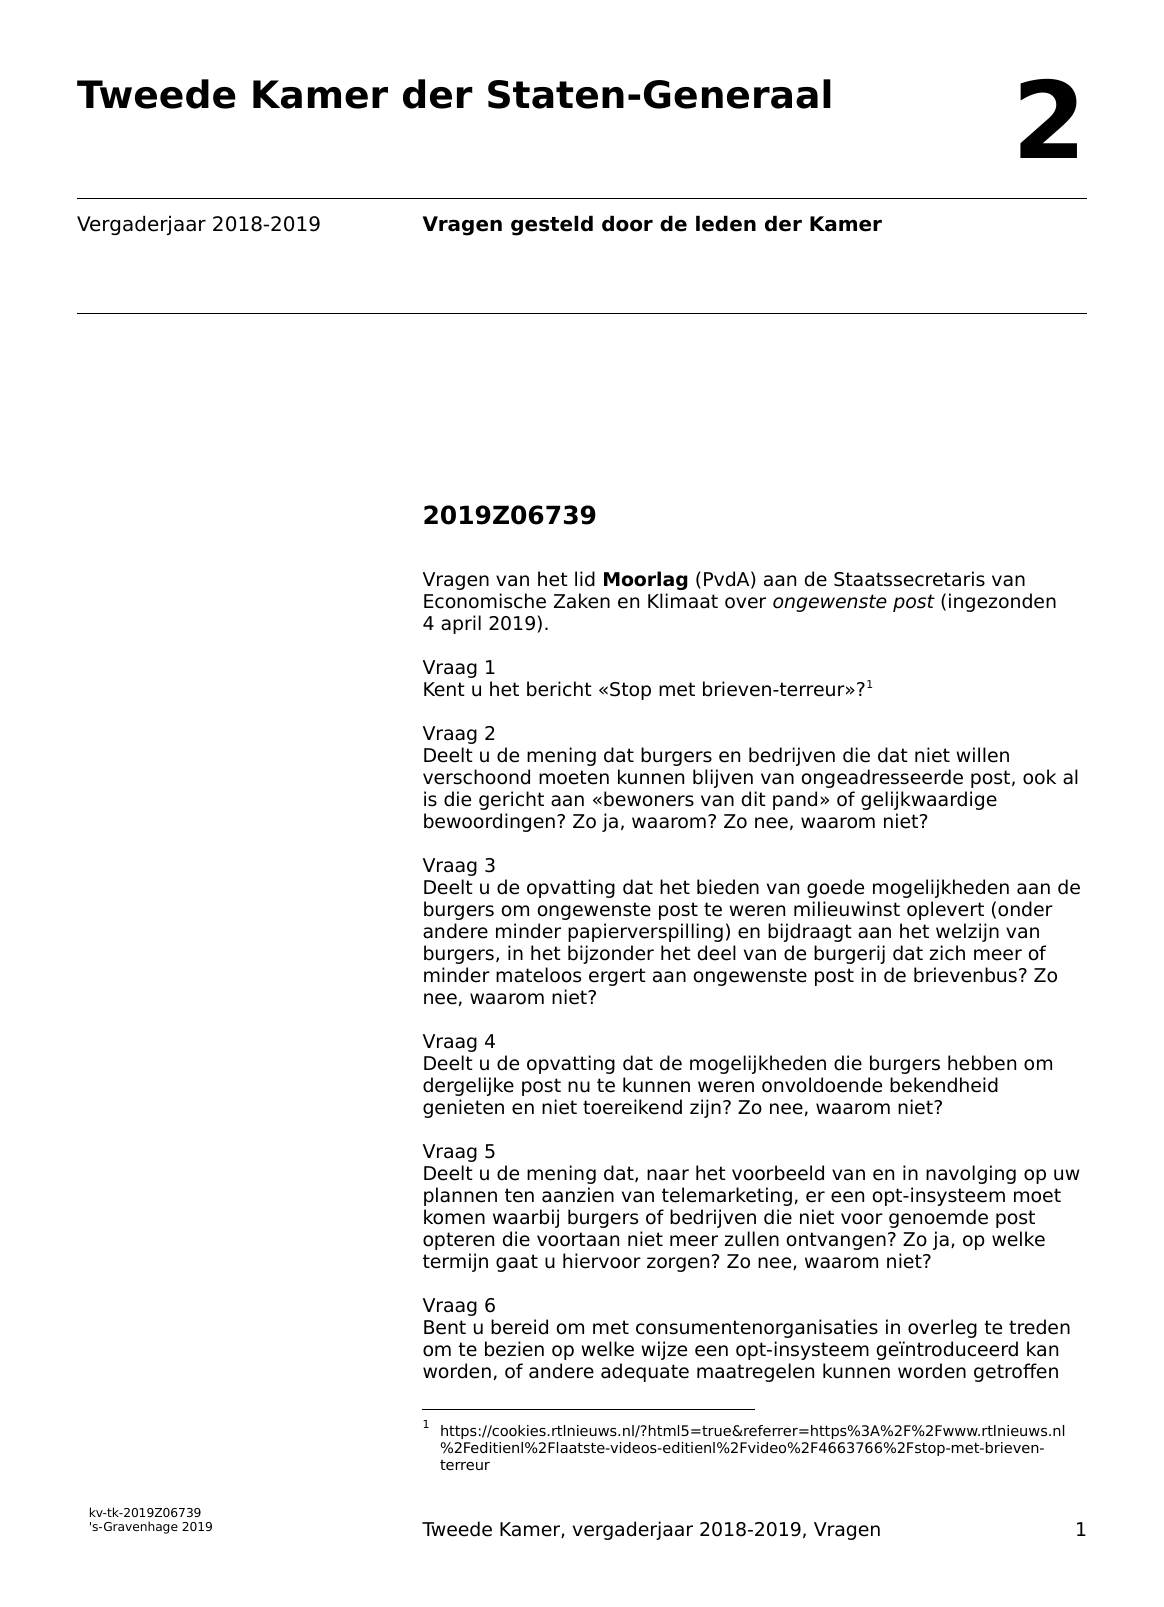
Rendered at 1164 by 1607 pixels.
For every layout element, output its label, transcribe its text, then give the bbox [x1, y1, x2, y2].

table_header Tweede Kamer der Staten-Generaal [77, 59, 886, 198]
text Vraag 2 [422, 723, 1087, 745]
text Deelt u de opvatting dat de mogelijkheden die burgers hebben om dergelijke post nu te kunnen weren onvoldoende bekendheid genieten en niet toereikend zijn? Zo nee, waarom niet? [422, 1053, 1087, 1119]
text Vragen van het lid Moorlag (PvdA) aan de Staatssecretaris van Economische Zaken en Klimaat over ongewenste post (ingezonden 4 april 2019). [422, 569, 1087, 635]
text Deelt u de mening dat, naar het voorbeeld van en in navolging op uw plannen ten aanzien van telemarketing, er een opt-insysteem moet komen waarbij burgers of bedrijven die niet voor genoemde post opteren die voortaan niet meer zullen ontvangen? Zo ja, op welke termijn gaat u hiervoor zorgen? Zo nee, waarom niet? [422, 1163, 1087, 1273]
table_cell Vragen gesteld door de leden der Kamer [422, 199, 1087, 313]
text Deelt u de opvatting dat het bieden van goede mogelijkheden aan de burgers om ongewenste post te weren milieuwinst oplevert (onder andere minder papierverspilling) en bijdraagt aan het welzijn van burgers, in het bijzonder het deel van de burgerij dat zich meer of minder mateloos ergert aan ongewenste post in de brievenbus? Zo nee, waarom niet? [422, 877, 1087, 1009]
text Deelt u de mening dat burgers en bedrijven die dat niet willen verschoond moeten kunnen blijven van ongeadresseerde post, ook al is die gericht aan «bewoners van dit pand» of gelijkwaardige bewoordingen? Zo ja, waarom? Zo nee, waarom niet? [422, 745, 1087, 833]
text 2019Z06739 [422, 501, 1087, 531]
text kv-tk-2019Z06739 [88, 1506, 323, 1520]
text https://cookies.rtlnieuws.nl/?html5=true&referrer=https%3A%2F%2Fwww.rtlnieuws.nl%2Feditienl%2Flaatste-videos-editienl%2Fvideo%2F4663766%2Fstop-met-brieven-terreur [422, 1418, 1087, 1474]
text Bent u bereid om met consumentenorganisaties in overleg te treden om te bezien op welke wijze een opt-insysteem geïntroduceerd kan worden, of andere adequate maatregelen kunnen worden getroffen [422, 1317, 1087, 1383]
text Kent u het bericht «Stop met brieven-terreur»? [422, 679, 1087, 701]
text Vraag 6 [422, 1295, 1087, 1317]
text Vraag 1 [422, 657, 1087, 679]
text Vraag 4 [422, 1031, 1087, 1053]
table_header 2 [886, 59, 1087, 198]
text 's-Gravenhage 2019 [88, 1520, 323, 1534]
table_cell Vergaderjaar 2018-2019 [77, 199, 422, 313]
text Vraag 3 [422, 855, 1087, 877]
text Vraag 5 [422, 1141, 1087, 1163]
